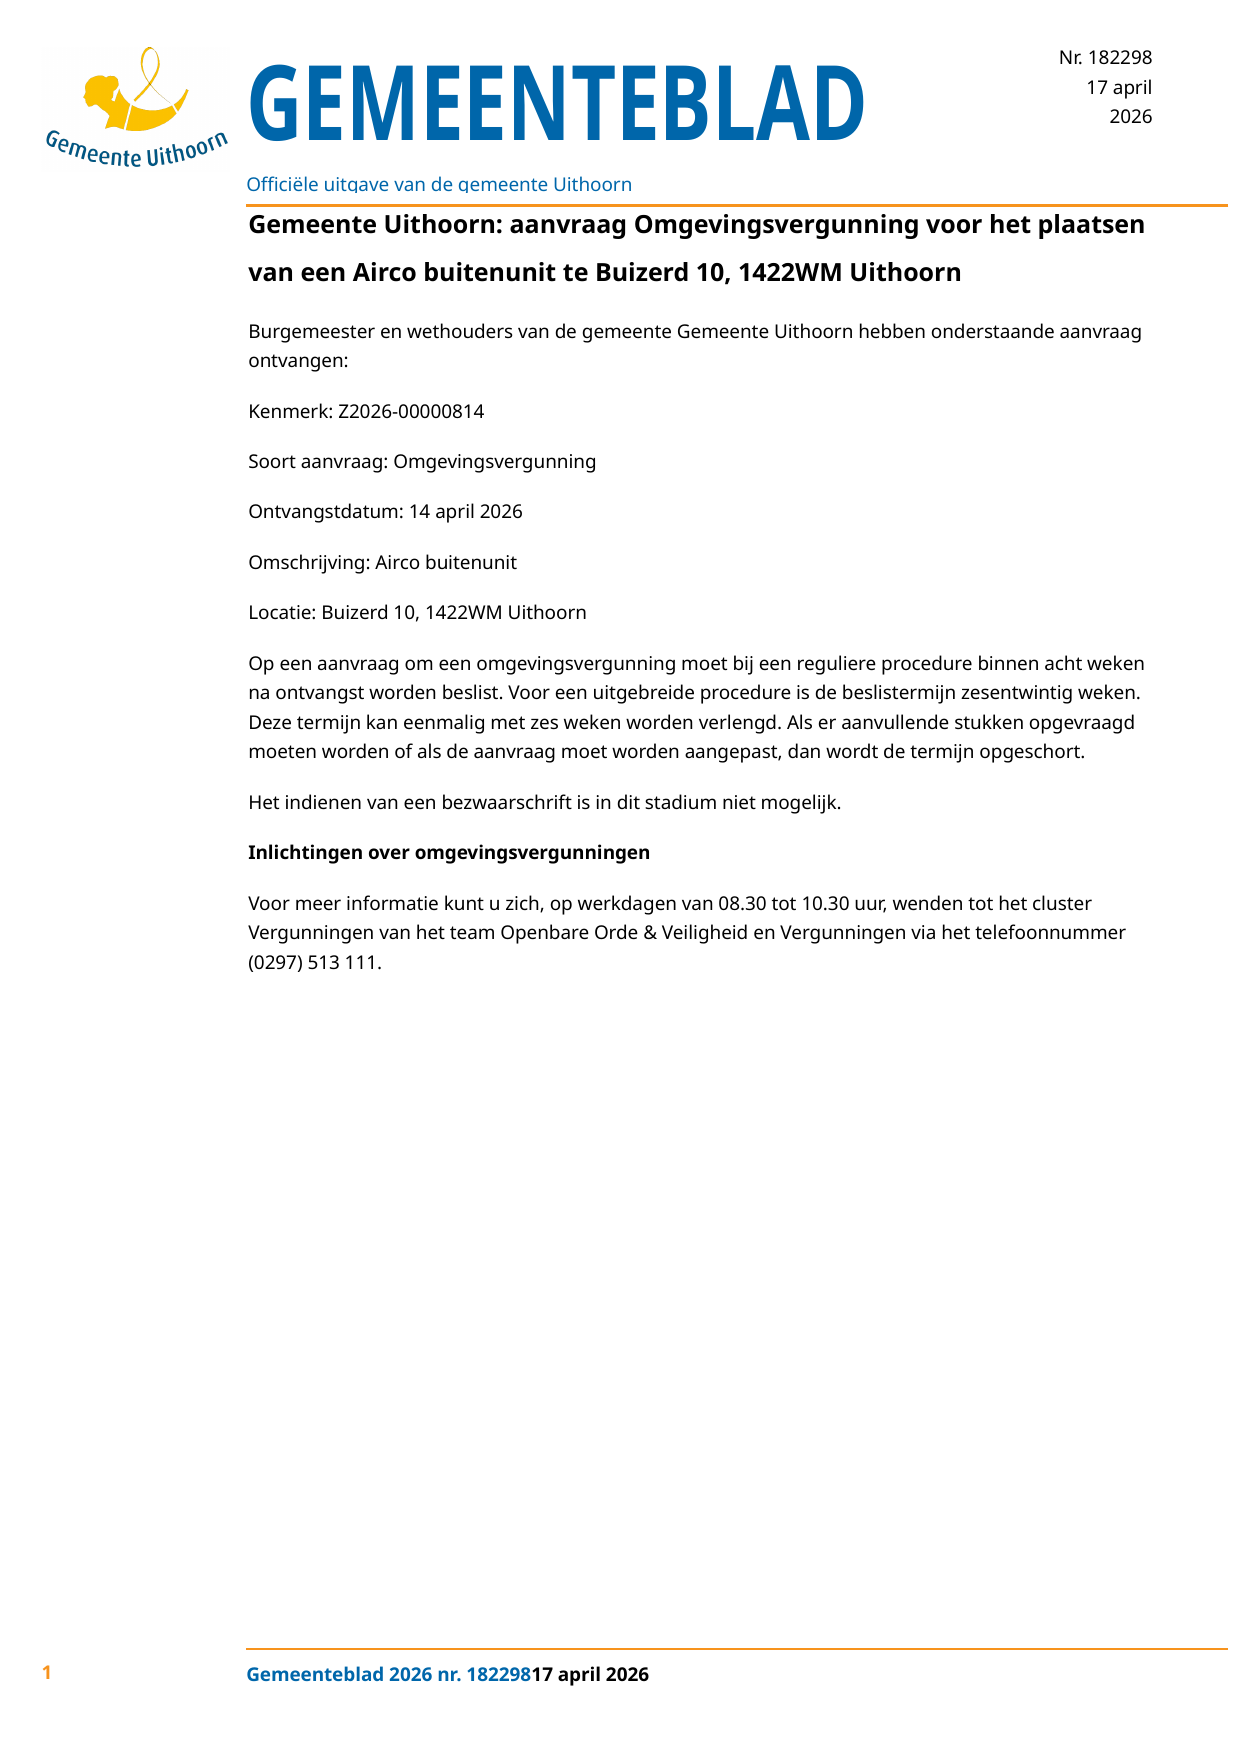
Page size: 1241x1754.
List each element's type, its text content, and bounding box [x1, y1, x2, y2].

picture [41, 47, 231, 172]
text Soort aanvraag: Omgevingsvergunning [248, 448, 1152, 474]
text Voor meer informatie kunt u zich, op werkdagen van 08.30 tot 10.30 uur, wenden tot het cluster Vergunningen van het team Openbare Orde & Veiligheid en Vergunningen via het telefoonnummer (0297) 513 111. [248, 890, 1152, 975]
text Op een aanvraag om een omgevingsvergunning moet bij een reguliere procedure binnen acht weken na ontvangst worden beslist. Voor een uitgebreide procedure is de beslistermijn zesentwintig weken. Deze termijn kan eenmalig met zes weken worden verlengd. Als er aanvullende stukken opgevraagd moeten worden of als de aanvraag moet worden aangepast, dan wordt de termijn opgeschort. [248, 650, 1152, 764]
text Kenmerk: Z2026-00000814 [248, 398, 1152, 424]
text Inlichtingen over omgevingsvergunningen [248, 839, 1152, 865]
text Het indienen van een bezwaarschrift is in dit stadium niet mogelijk. [248, 789, 1152, 815]
text Locatie: Buizerd 10, 1422WM Uithoorn [248, 599, 1152, 625]
text Gemeente Uithoorn: aanvraag Omgevingsvergunning voor het plaatsen van een Airco buitenunit te Buizerd 10, 1422WM Uithoorn [248, 207, 1152, 288]
text Omschrijving: Airco buitenunit [248, 549, 1152, 575]
text Burgemeester en wethouders van de gemeente Gemeente Uithoorn hebben onderstaande aanvraag ontvangen: [248, 318, 1152, 373]
text Ontvangstdatum: 14 april 2026 [248, 499, 1152, 524]
